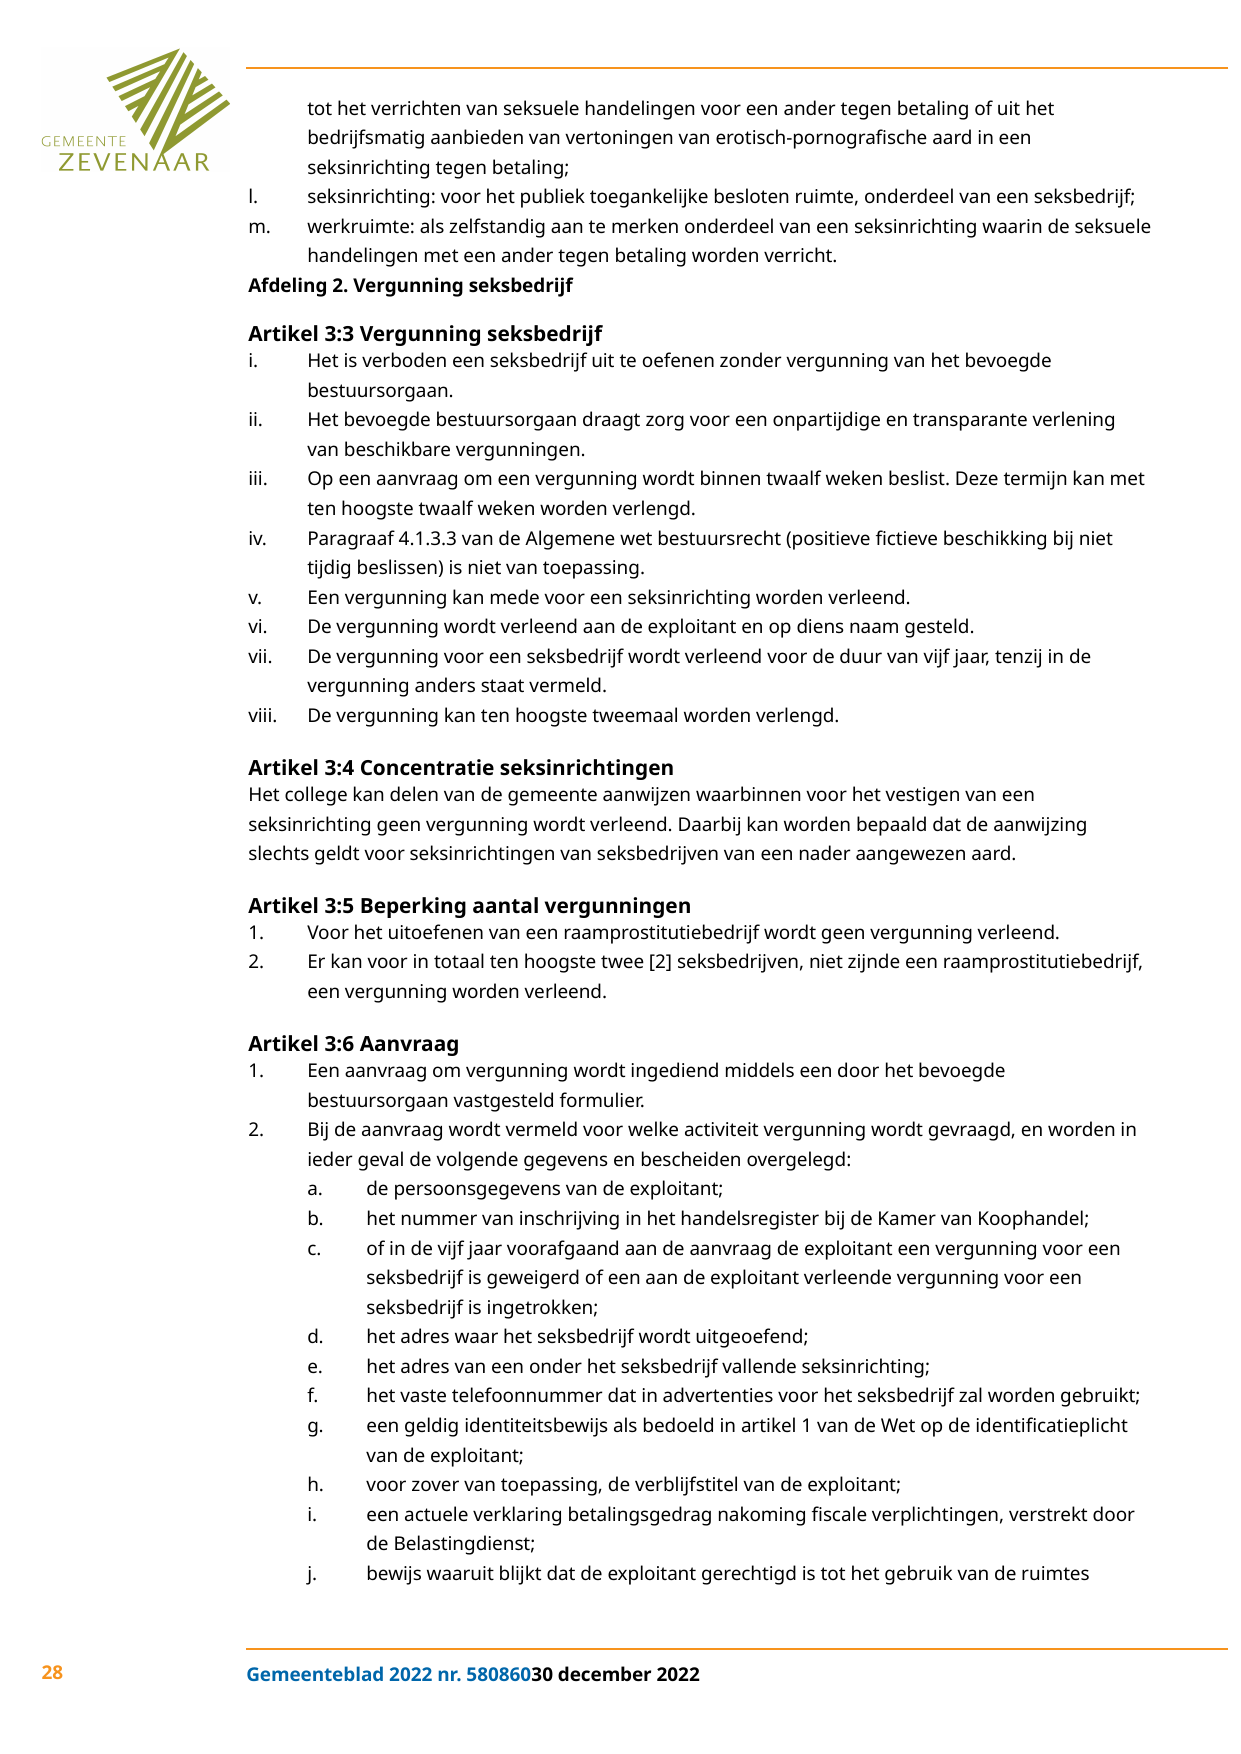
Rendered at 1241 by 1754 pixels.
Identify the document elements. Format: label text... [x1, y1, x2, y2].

text Het college kan delen van de gemeente aanwijzen waarbinnen voor het vestigen van een seksinrichting geen vergunning wordt verleend. Daarbij kan worden bepaald dat de aanwijzing slechts geldt voor seksinrichtingen van seksbedrijven van een nader aangewezen aard. [248, 781, 1152, 866]
list De vergunning kan ten hoogste tweemaal worden verlengd. [248, 702, 1152, 728]
text Afdeling 2. Vergunning seksbedrijf [248, 272, 1152, 298]
list seksinrichting: voor het publiek toegankelijke besloten ruimte, onderdeel van een seksbedrijf; [248, 183, 1152, 209]
list Voor het uitoefenen van een raamprostitutiebedrijf wordt geen vergunning verleend. [248, 919, 1152, 945]
list De vergunning voor een seksbedrijf wordt verleend voor de duur van vijf jaar, tenzij in de vergunning anders staat vermeld. [248, 643, 1152, 698]
list een geldig identiteitsbewijs als bedoeld in artikel 1 van de Wet op de identificatieplicht van de exploitant; [307, 1412, 1152, 1467]
text Artikel 3:5 Beperking aantal vergunningen [248, 891, 1152, 919]
list werkruimte: als zelfstandig aan te merken onderdeel van een seksinrichting waarin de seksuele handelingen met een ander tegen betaling worden verricht. [248, 213, 1152, 268]
list Een vergunning kan mede voor een seksinrichting worden verleend. [248, 584, 1152, 610]
text Artikel 3:3 Vergunning seksbedrijf [248, 319, 1152, 347]
picture [41, 47, 231, 172]
text Artikel 3:6 Aanvraag [248, 1029, 1152, 1057]
list Op een aanvraag om een vergunning wordt binnen twaalf weken beslist. Deze termijn kan met ten hoogste twaalf weken worden verlengd. [248, 466, 1152, 521]
list tot het verrichten van seksuele handelingen voor een ander tegen betaling of uit het bedrijfsmatig aanbieden van vertoningen van erotisch-pornografische aard in een seksinrichting tegen betaling; [248, 95, 1152, 180]
list het adres van een onder het seksbedrijf vallende seksinrichting; [307, 1353, 1152, 1379]
list Paragraaf 4.1.3.3 van de Algemene wet bestuursrecht (positieve fictieve beschikking bij niet tijdig beslissen) is niet van toepassing. [248, 525, 1152, 580]
list of in de vijf jaar voorafgaand aan de aanvraag de exploitant een vergunning voor een seksbedrijf is geweigerd of een aan de exploitant verleende vergunning voor een seksbedrijf is ingetrokken; [307, 1235, 1152, 1319]
list het adres waar het seksbedrijf wordt uitgeoefend; [307, 1323, 1152, 1349]
list De vergunning wordt verleend aan de exploitant en op diens naam gesteld. [248, 613, 1152, 639]
list bewijs waaruit blijkt dat de exploitant gerechtigd is tot het gebruik van de ruimtes [307, 1560, 1152, 1586]
list het vaste telefoonnummer dat in advertenties voor het seksbedrijf zal worden gebruikt; [307, 1383, 1152, 1408]
list Bij de aanvraag wordt vermeld voor welke activiteit vergunning wordt gevraagd, en worden in ieder geval de volgende gegevens en bescheiden overgelegd: [248, 1116, 1152, 1172]
list een actuele verklaring betalingsgedrag nakoming fiscale verplichtingen, verstrekt door de Belastingdienst; [307, 1501, 1152, 1556]
list het nummer van inschrijving in het handelsregister bij de Kamer van Koophandel; [307, 1205, 1152, 1231]
list Het is verboden een seksbedrijf uit te oefenen zonder vergunning van het bevoegde bestuursorgaan. [248, 347, 1152, 403]
list Er kan voor in totaal ten hoogste twee [2] seksbedrijven, niet zijnde een raamprostitutiebedrijf, een vergunning worden verleend. [248, 949, 1152, 1004]
list voor zover van toepassing, de verblijfstitel van de exploitant; [307, 1471, 1152, 1497]
text Artikel 3:4 Concentratie seksinrichtingen [248, 753, 1152, 781]
list de persoonsgegevens van de exploitant; [307, 1176, 1152, 1201]
list Een aanvraag om vergunning wordt ingediend middels een door het bevoegde bestuursorgaan vastgesteld formulier. [248, 1057, 1152, 1112]
list Het bevoegde bestuursorgaan draagt zorg voor een onpartijdige en transparante verlening van beschikbare vergunningen. [248, 406, 1152, 462]
